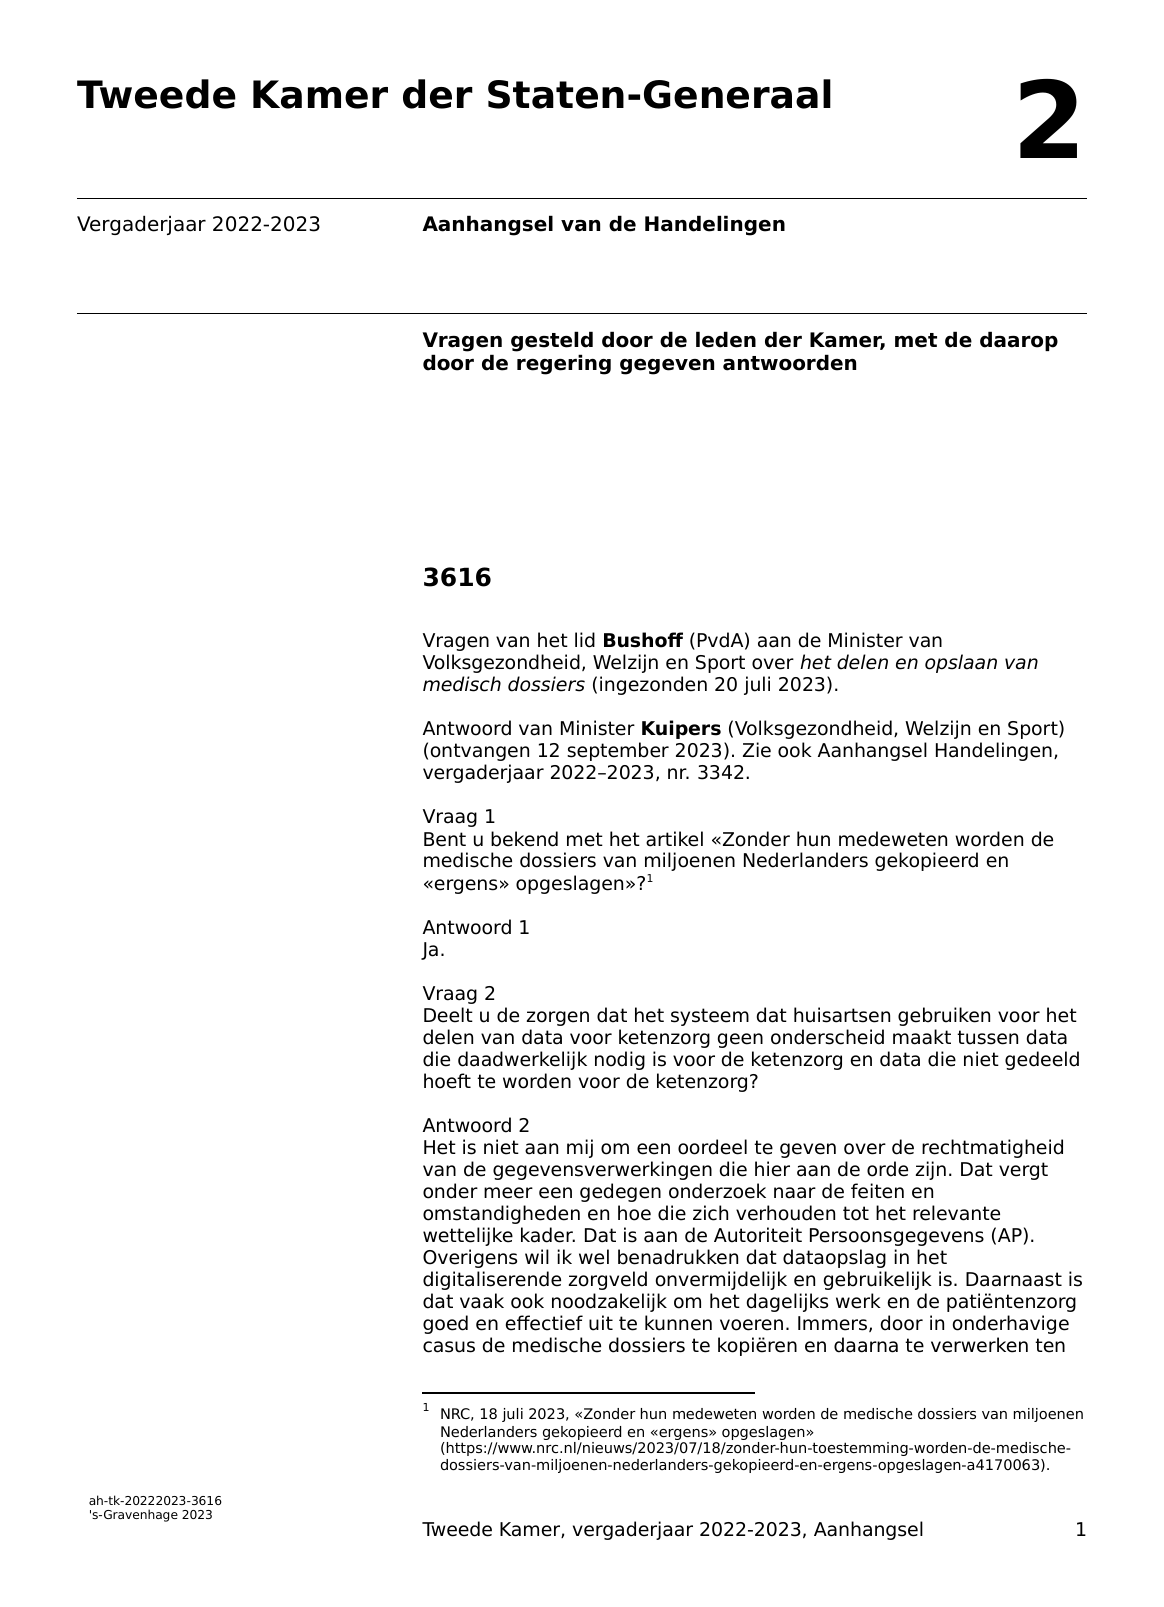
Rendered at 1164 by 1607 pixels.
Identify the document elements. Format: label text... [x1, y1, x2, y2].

text ah-tk-20222023-3616 [88, 1494, 323, 1508]
text NRC, 18 juli 2023, «Zonder hun medeweten worden de medische dossiers van miljoenen Nederlanders gekopieerd en «ergens» opgeslagen» (https://www.nrc.nl/nieuws/2023/07/18/zonder-hun-toestemming-worden-de-medische-dossiers-van-miljoenen-nederlanders-gekopieerd-en-ergens-opgeslagen-a4170063). [422, 1402, 1087, 1474]
text Vragen van het lid Bushoff (PvdA) aan de Minister van Volksgezondheid, Welzijn en Sport over het delen en opslaan van medisch dossiers (ingezonden 20 juli 2023). [422, 630, 1087, 696]
text Deelt u de zorgen dat het systeem dat huisartsen gebruiken voor het delen van data voor ketenzorg geen onderscheid maakt tussen data die daadwerkelijk nodig is voor de ketenzorg en data die niet gedeeld hoeft te worden voor de ketenzorg? [422, 1005, 1087, 1093]
table_header Tweede Kamer der Staten-Generaal [77, 59, 886, 198]
table_cell Vragen gesteld door de leden der Kamer, met de daarop door de regering gegeven antwoorden [422, 314, 1087, 375]
text Overigens wil ik wel benadrukken dat dataopslag in het digitaliserende zorgveld onvermijdelijk en gebruikelijk is. Daarnaast is dat vaak ook noodzakelijk om het dagelijks werk en de patiëntenzorg goed en effectief uit te kunnen voeren. Immers, door in onderhavige casus de medische dossiers te kopiëren en daarna te verwerken ten [422, 1247, 1087, 1357]
text Ja. [422, 938, 1087, 961]
text Het is niet aan mij om een oordeel te geven over de rechtmatigheid van de gegevensverwerkingen die hier aan de orde zijn. Dat vergt onder meer een gedegen onderzoek naar de feiten en omstandigheden en hoe die zich verhouden tot het relevante wettelijke kader. Dat is aan de Autoriteit Persoonsgegevens (AP). [422, 1137, 1087, 1247]
text Bent u bekend met het artikel «Zonder hun medeweten worden de medische dossiers van miljoenen Nederlanders gekopieerd en «ergens» opgeslagen»? [422, 828, 1087, 894]
text Antwoord 1 [422, 917, 1087, 938]
table_cell [77, 314, 422, 375]
table_cell Aanhangsel van de Handelingen [422, 199, 1087, 313]
text Antwoord 2 [422, 1115, 1087, 1137]
table_header 2 [886, 59, 1087, 198]
text 3616 [422, 563, 1087, 592]
text Vraag 2 [422, 983, 1087, 1005]
table_cell Vergaderjaar 2022-2023 [77, 199, 422, 313]
text Antwoord van Minister Kuipers (Volksgezondheid, Welzijn en Sport) (ontvangen 12 september 2023). Zie ook Aanhangsel Handelingen, vergaderjaar 2022–2023, nr. 3342. [422, 718, 1087, 784]
text 's-Gravenhage 2023 [88, 1508, 323, 1522]
text Vraag 1 [422, 806, 1087, 828]
